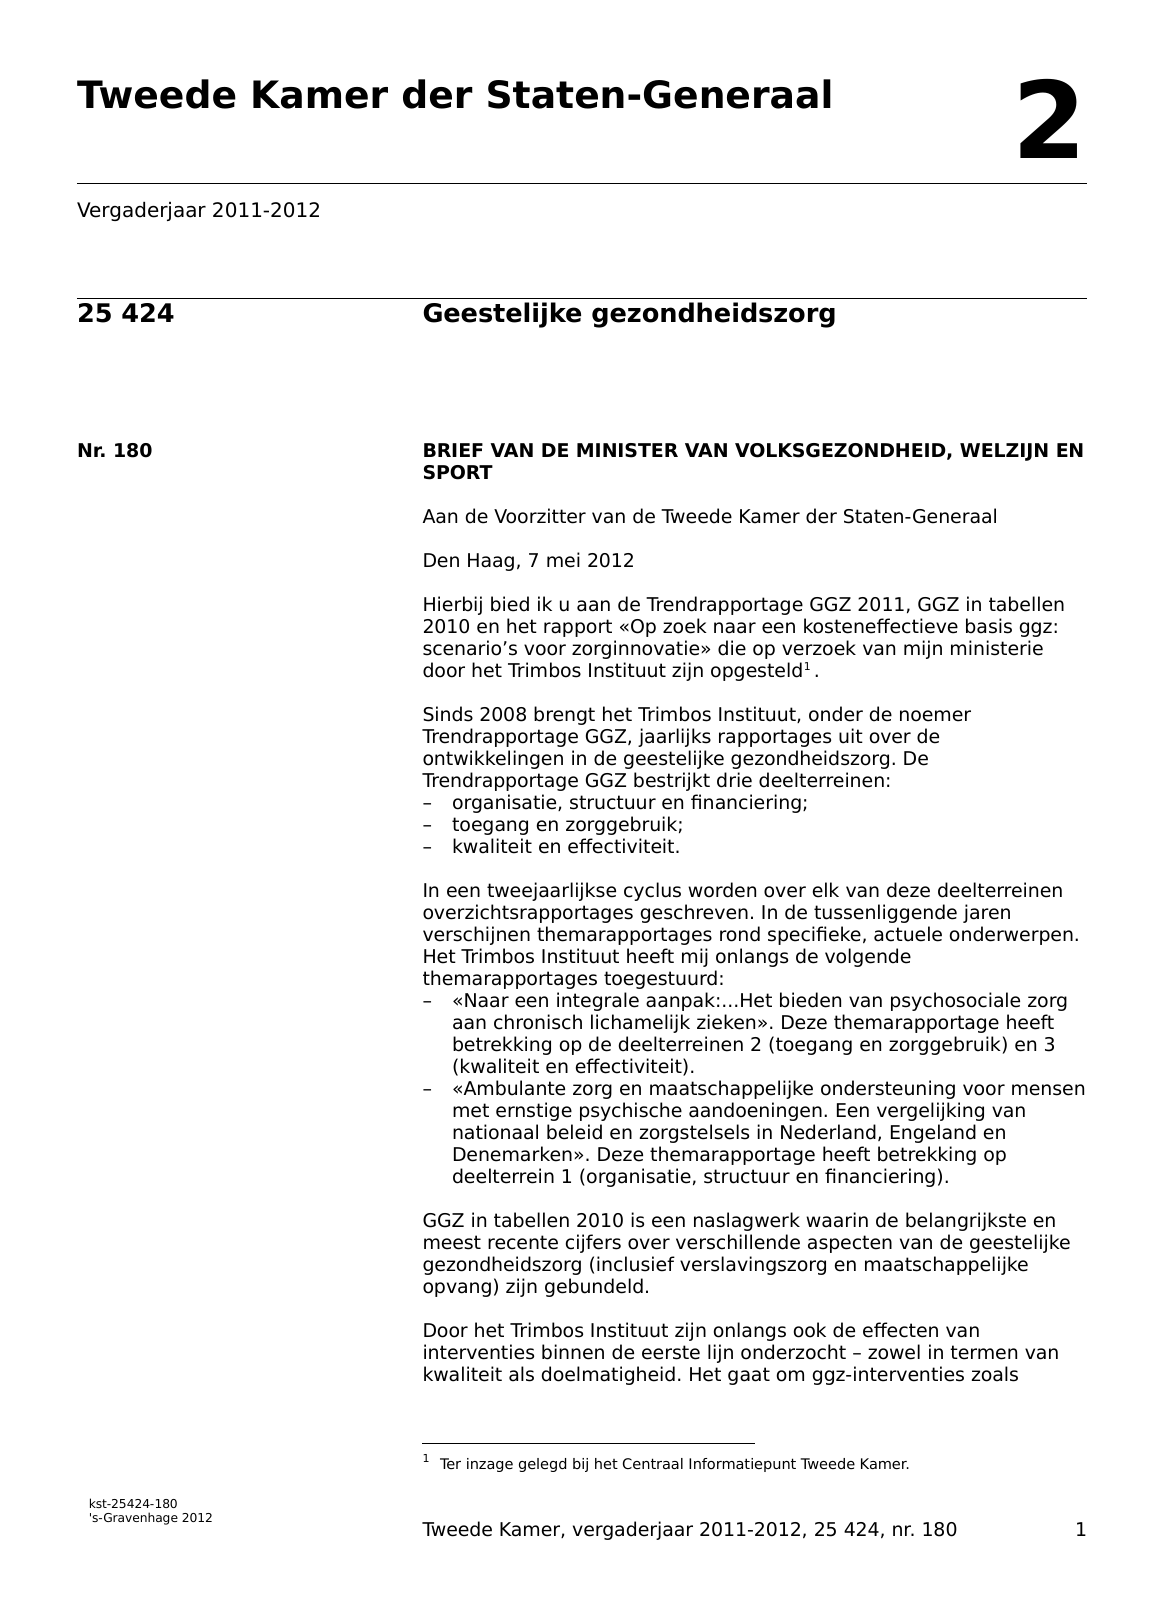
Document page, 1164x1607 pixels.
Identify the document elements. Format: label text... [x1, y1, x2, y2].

text 's-Gravenhage 2012 [88, 1511, 323, 1525]
subtitle Nr. 180 BRIEF VAN DE MINISTER VAN VOLKSGEZONDHEID, WELZIJN EN SPORT [77, 440, 1087, 484]
text In een tweejaarlijkse cyclus worden over elk van deze deelterreinen overzichtsrapportages geschreven. In de tussenliggende jaren verschijnen themarapportages rond specifieke, actuele onderwerpen. Het Trimbos Instituut heeft mij onlangs de volgende themarapportages toegestuurd: [422, 880, 1087, 990]
text – organisatie, structuur en financiering; [422, 792, 1087, 814]
text – «Ambulante zorg en maatschappelijke ondersteuning voor mensen met ernstige psychische aandoeningen. Een vergelijking van nationaal beleid en zorgstelsels in Nederland, Engeland en Denemarken». Deze themarapportage heeft betrekking op deelterrein 1 (organisatie, structuur en financiering). [422, 1078, 1087, 1188]
text kst-25424-180 [88, 1497, 323, 1511]
text Door het Trimbos Instituut zijn onlangs ook de effecten van interventies binnen de eerste lijn onderzocht – zowel in termen van kwaliteit als doelmatigheid. Het gaat om ggz-interventies zoals [422, 1320, 1087, 1386]
table_header 2 [886, 59, 1087, 183]
text – kwaliteit en effectiviteit. [422, 836, 1087, 858]
table_header Tweede Kamer der Staten-Generaal [77, 59, 886, 183]
subtitle 25 424 Geestelijke gezondheidszorg [77, 299, 1087, 329]
text Aan de Voorzitter van de Tweede Kamer der Staten-Generaal [422, 506, 1087, 528]
text – toegang en zorggebruik; [422, 814, 1087, 836]
text Ter inzage gelegd bij het Centraal Informatiepunt Tweede Kamer. [422, 1452, 1087, 1474]
text GGZ in tabellen 2010 is een naslagwerk waarin de belangrijkste en meest recente cijfers over verschillende aspecten van de geestelijke gezondheidszorg (inclusief verslavingszorg en maatschappelijke opvang) zijn gebundeld. [422, 1210, 1087, 1298]
table_cell Vergaderjaar 2011-2012 [77, 184, 1087, 298]
text Den Haag, 7 mei 2012 [422, 550, 1087, 572]
text Hierbij bied ik u aan de Trendrapportage GGZ 2011, GGZ in tabellen 2010 en het rapport «Op zoek naar een kosteneffectieve basis ggz: scenario’s voor zorginnovatie» die op verzoek van mijn ministerie door het Trimbos Instituut zijn opgesteld. [422, 594, 1087, 682]
text Sinds 2008 brengt het Trimbos Instituut, onder de noemer Trendrapportage GGZ, jaarlijks rapportages uit over de ontwikkelingen in de geestelijke gezondheidszorg. De Trendrapportage GGZ bestrijkt drie deelterreinen: [422, 704, 1087, 792]
text – «Naar een integrale aanpak:...Het bieden van psychosociale zorg aan chronisch lichamelijk zieken». Deze themarapportage heeft betrekking op de deelterreinen 2 (toegang en zorggebruik) en 3 (kwaliteit en effectiviteit). [422, 990, 1087, 1078]
